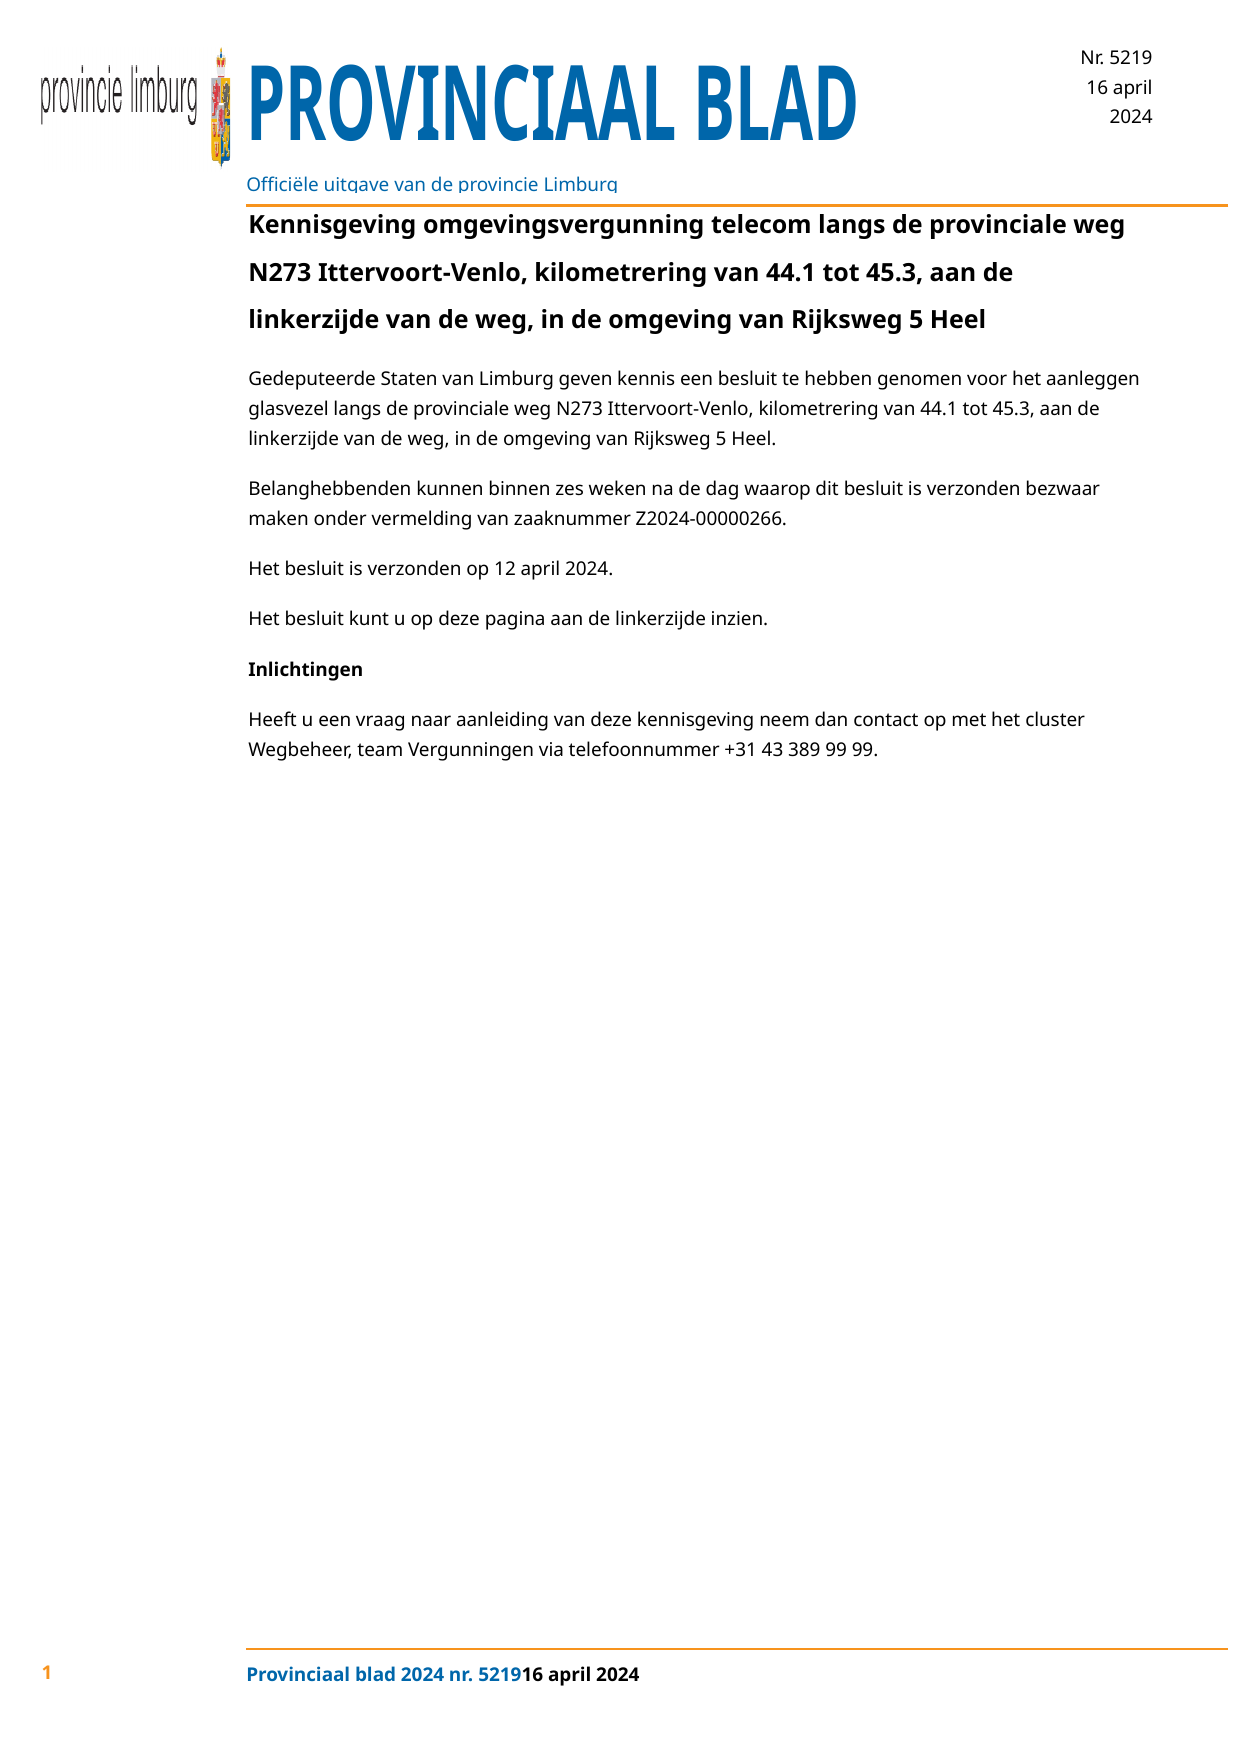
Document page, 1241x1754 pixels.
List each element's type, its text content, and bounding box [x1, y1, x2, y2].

text Belanghebbenden kunnen binnen zes weken na de dag waarop dit besluit is verzonden bezwaar maken onder vermelding van zaaknummer Z2024-00000266. [248, 475, 1152, 530]
text Het besluit kunt u op deze pagina aan de linkerzijde inzien. [248, 606, 1152, 631]
text Kennisgeving omgevingsvergunning telecom langs de provinciale weg N273 Ittervoort-Venlo, kilometrering van 44.1 tot 45.3, aan de linkerzijde van de weg, in de omgeving van Rijksweg 5 Heel [248, 207, 1152, 336]
picture [41, 47, 231, 172]
text Gedeputeerde Staten van Limburg geven kennis een besluit te hebben genomen voor het aanleggen glasvezel langs de provinciale weg N273 Ittervoort-Venlo, kilometrering van 44.1 tot 45.3, aan de linkerzijde van de weg, in de omgeving van Rijksweg 5 Heel. [248, 366, 1152, 450]
text Het besluit is verzonden op 12 april 2024. [248, 555, 1152, 581]
text Heeft u een vraag naar aanleiding van deze kennisgeving neem dan contact op met het cluster Wegbeheer, team Vergunningen via telefoonnummer +31 43 389 99 99. [248, 706, 1152, 762]
text Inlichtingen [248, 656, 1152, 682]
